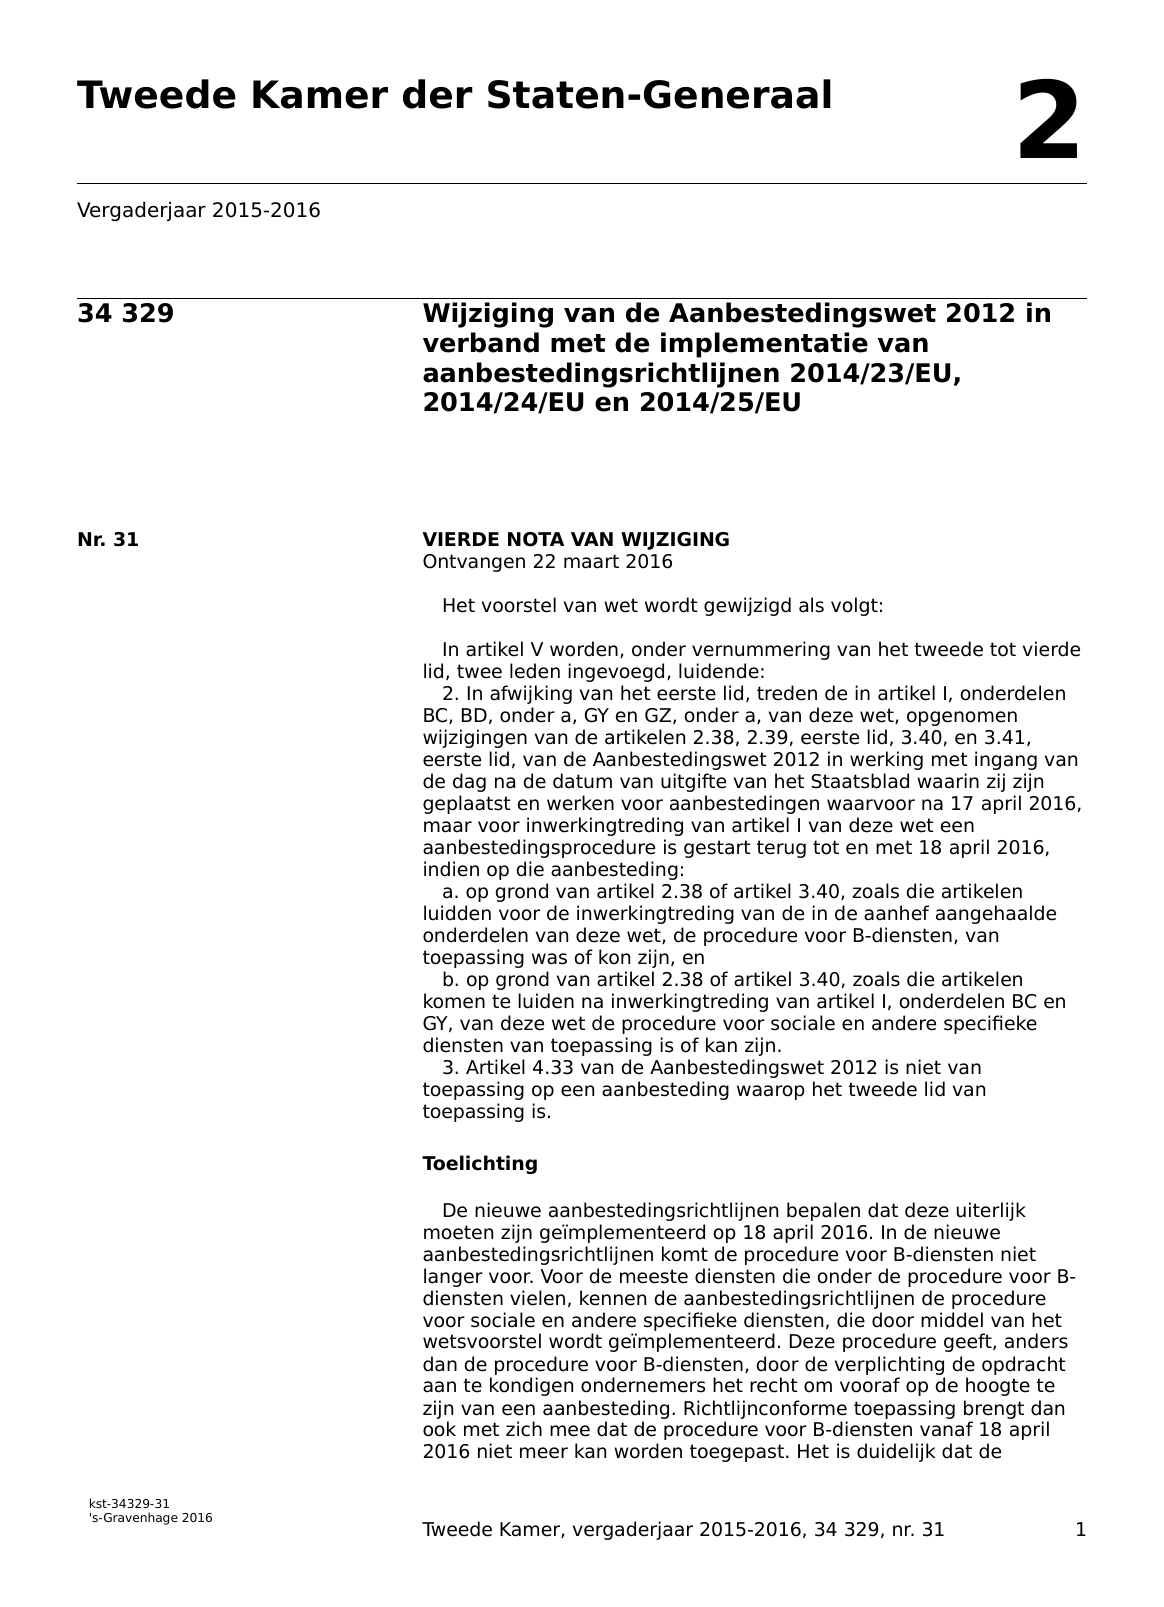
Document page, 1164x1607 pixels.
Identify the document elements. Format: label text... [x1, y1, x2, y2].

text 2. In afwijking van het eerste lid, treden de in artikel I, onderdelen BC, BD, onder a, GY en GZ, onder a, van deze wet, opgenomen wijzigingen van de artikelen 2.38, 2.39, eerste lid, 3.40, en 3.41, eerste lid, van de Aanbestedingswet 2012 in werking met ingang van de dag na de datum van uitgifte van het Staatsblad waarin zij zijn geplaatst en werken voor aanbestedingen waarvoor na 17 april 2016, maar voor inwerkingtreding van artikel I van deze wet een aanbestedingsprocedure is gestart terug tot en met 18 april 2016, indien op die aanbesteding: [422, 683, 1087, 881]
table_header Tweede Kamer der Staten-Generaal [77, 59, 886, 183]
text 3. Artikel 4.33 van de Aanbestedingswet 2012 is niet van toepassing op een aanbesteding waarop het tweede lid van toepassing is. [422, 1057, 1087, 1123]
text In artikel V worden, onder vernummering van het tweede tot vierde lid, twee leden ingevoegd, luidende: [422, 639, 1087, 683]
text De nieuwe aanbestedingsrichtlijnen bepalen dat deze uiterlijk moeten zijn geïmplementeerd op 18 april 2016. In de nieuwe aanbestedingsrichtlijnen komt de procedure voor B-diensten niet langer voor. Voor de meeste diensten die onder de procedure voor B-diensten vielen, kennen de aanbestedingsrichtlijnen de procedure voor sociale en andere specifieke diensten, die door middel van het wetsvoorstel wordt geïmplementeerd. Deze procedure geeft, anders dan de procedure voor B-diensten, door de verplichting de opdracht aan te kondigen ondernemers het recht om vooraf op de hoogte te zijn van een aanbesteding. Richtlijnconforme toepassing brengt dan ook met zich mee dat de procedure voor B-diensten vanaf 18 april 2016 niet meer kan worden toegepast. Het is duidelijk dat de [422, 1199, 1087, 1463]
text Ontvangen 22 maart 2016 [422, 551, 1087, 573]
subtitle Nr. 31 VIERDE NOTA VAN WIJZIGING [77, 529, 1087, 551]
text Het voorstel van wet wordt gewijzigd als volgt: [422, 595, 1087, 617]
table_header 2 [886, 59, 1087, 183]
table_cell Vergaderjaar 2015-2016 [77, 184, 1087, 298]
text a. op grond van artikel 2.38 of artikel 3.40, zoals die artikelen luidden voor de inwerkingtreding van de in de aanhef aangehaalde onderdelen van deze wet, de procedure voor B-diensten, van toepassing was of kon zijn, en [422, 881, 1087, 969]
text kst-34329-31 [88, 1497, 323, 1511]
text 's-Gravenhage 2016 [88, 1511, 323, 1525]
subtitle Toelichting [422, 1153, 1087, 1174]
text b. op grond van artikel 2.38 of artikel 3.40, zoals die artikelen komen te luiden na inwerkingtreding van artikel I, onderdelen BC en GY, van deze wet de procedure voor sociale en andere specifieke diensten van toepassing is of kan zijn. [422, 969, 1087, 1057]
subtitle 34 329 Wijziging van de Aanbestedingswet 2012 in verband met de implementatie van aanbestedingsrichtlijnen 2014/23/EU, 2014/24/EU en 2014/25/EU [77, 299, 1087, 418]
